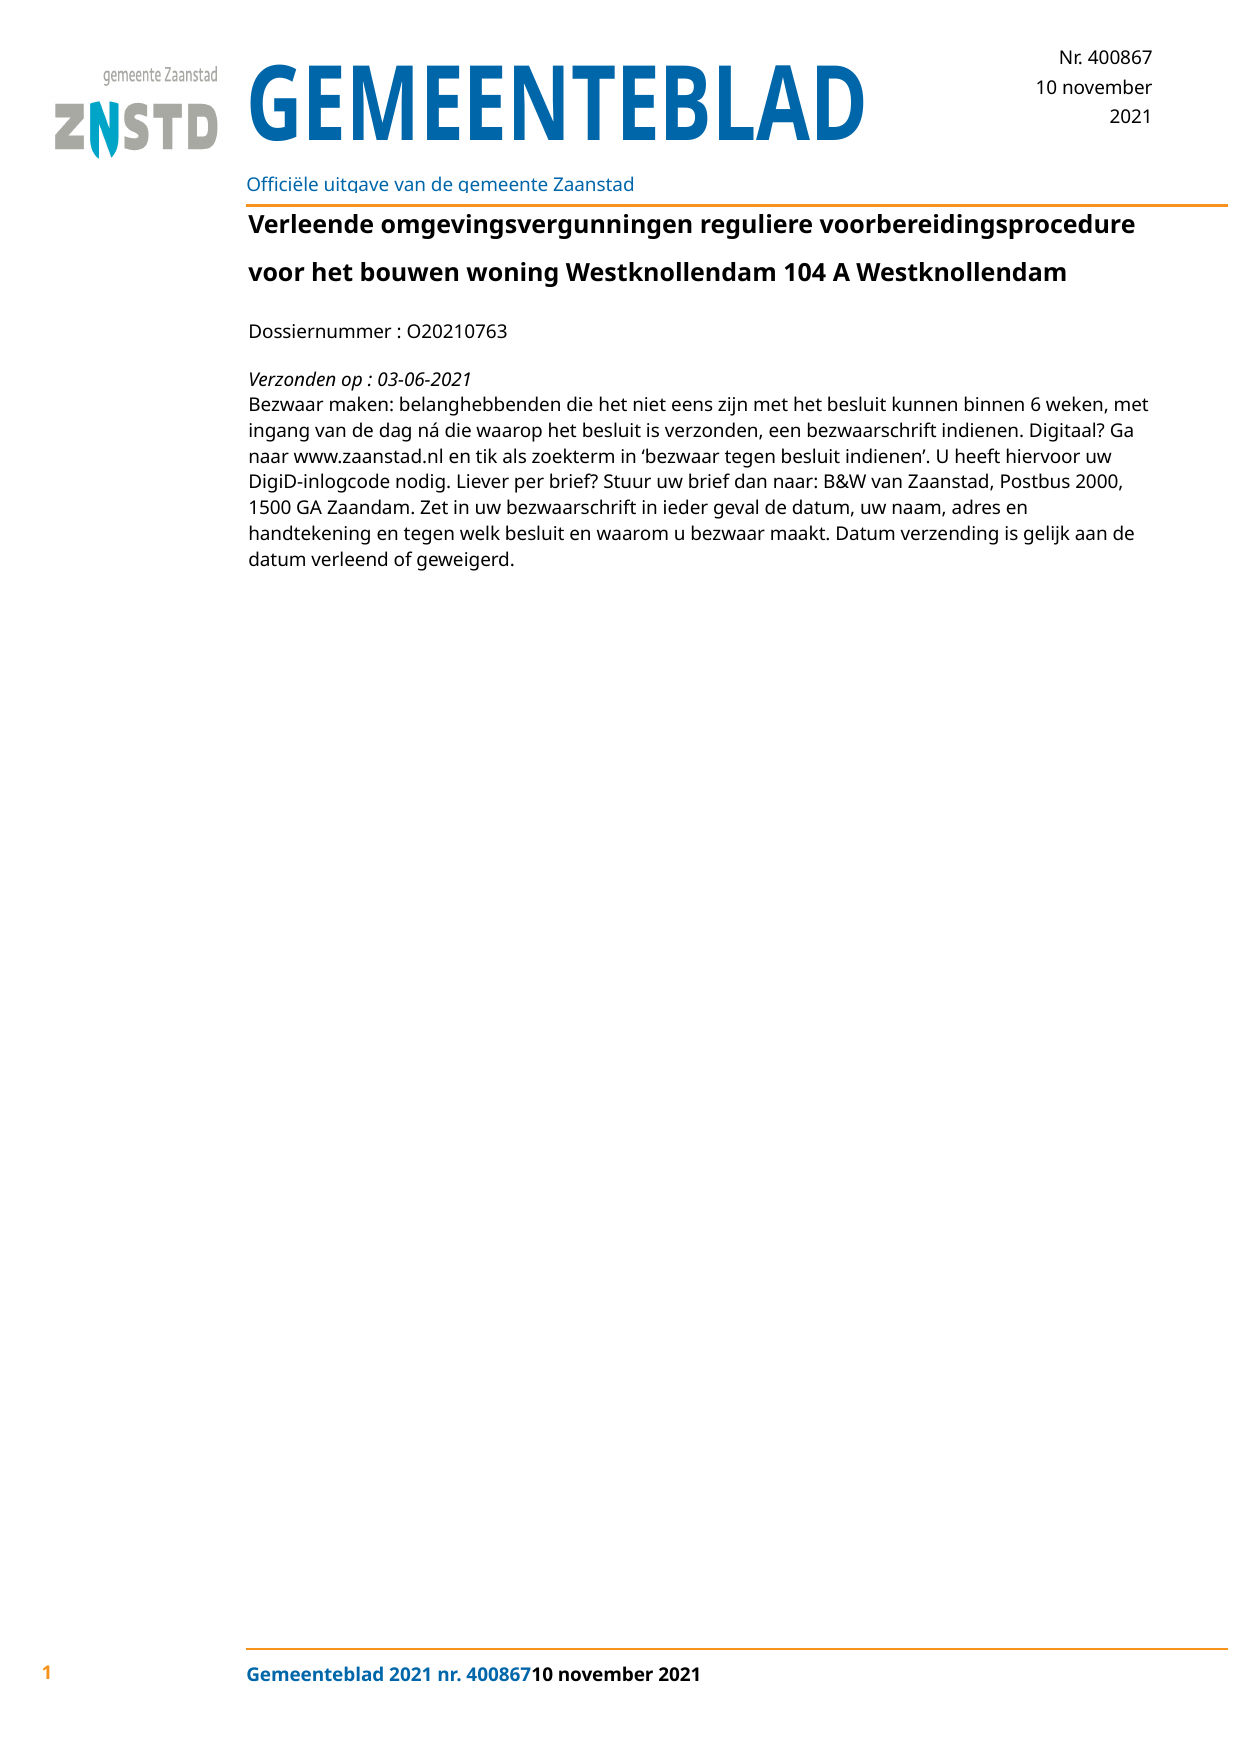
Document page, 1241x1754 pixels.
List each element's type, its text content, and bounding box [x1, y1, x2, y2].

text Bezwaar maken: belanghebbenden die het niet eens zijn met het besluit kunnen binnen 6 weken, met ingang van de dag ná die waarop het besluit is verzonden, een bezwaarschrift indienen. Digitaal? Ga naar www.zaanstad.nl en tik als zoekterm in ‘bezwaar tegen besluit indienen’. U heeft hiervoor uw DigiD-inlogcode nodig. Liever per brief? Stuur uw brief dan naar: B&W van Zaanstad, Postbus 2000, 1500 GA Zaandam. Zet in uw bezwaarschrift in ieder geval de datum, uw naam, adres en handtekening en tegen welk besluit en waarom u bezwaar maakt. Datum verzending is gelijk aan de datum verleend of geweigerd. [248, 391, 1152, 572]
text Verzonden op : 03-06-2021 [248, 366, 1152, 391]
text Dossiernummer : O20210763 [248, 318, 1152, 344]
text Verleende omgevingsvergunningen reguliere voorbereidingsprocedure voor het bouwen woning Westknollendam 104 A Westknollendam [248, 207, 1152, 288]
picture [41, 47, 231, 172]
